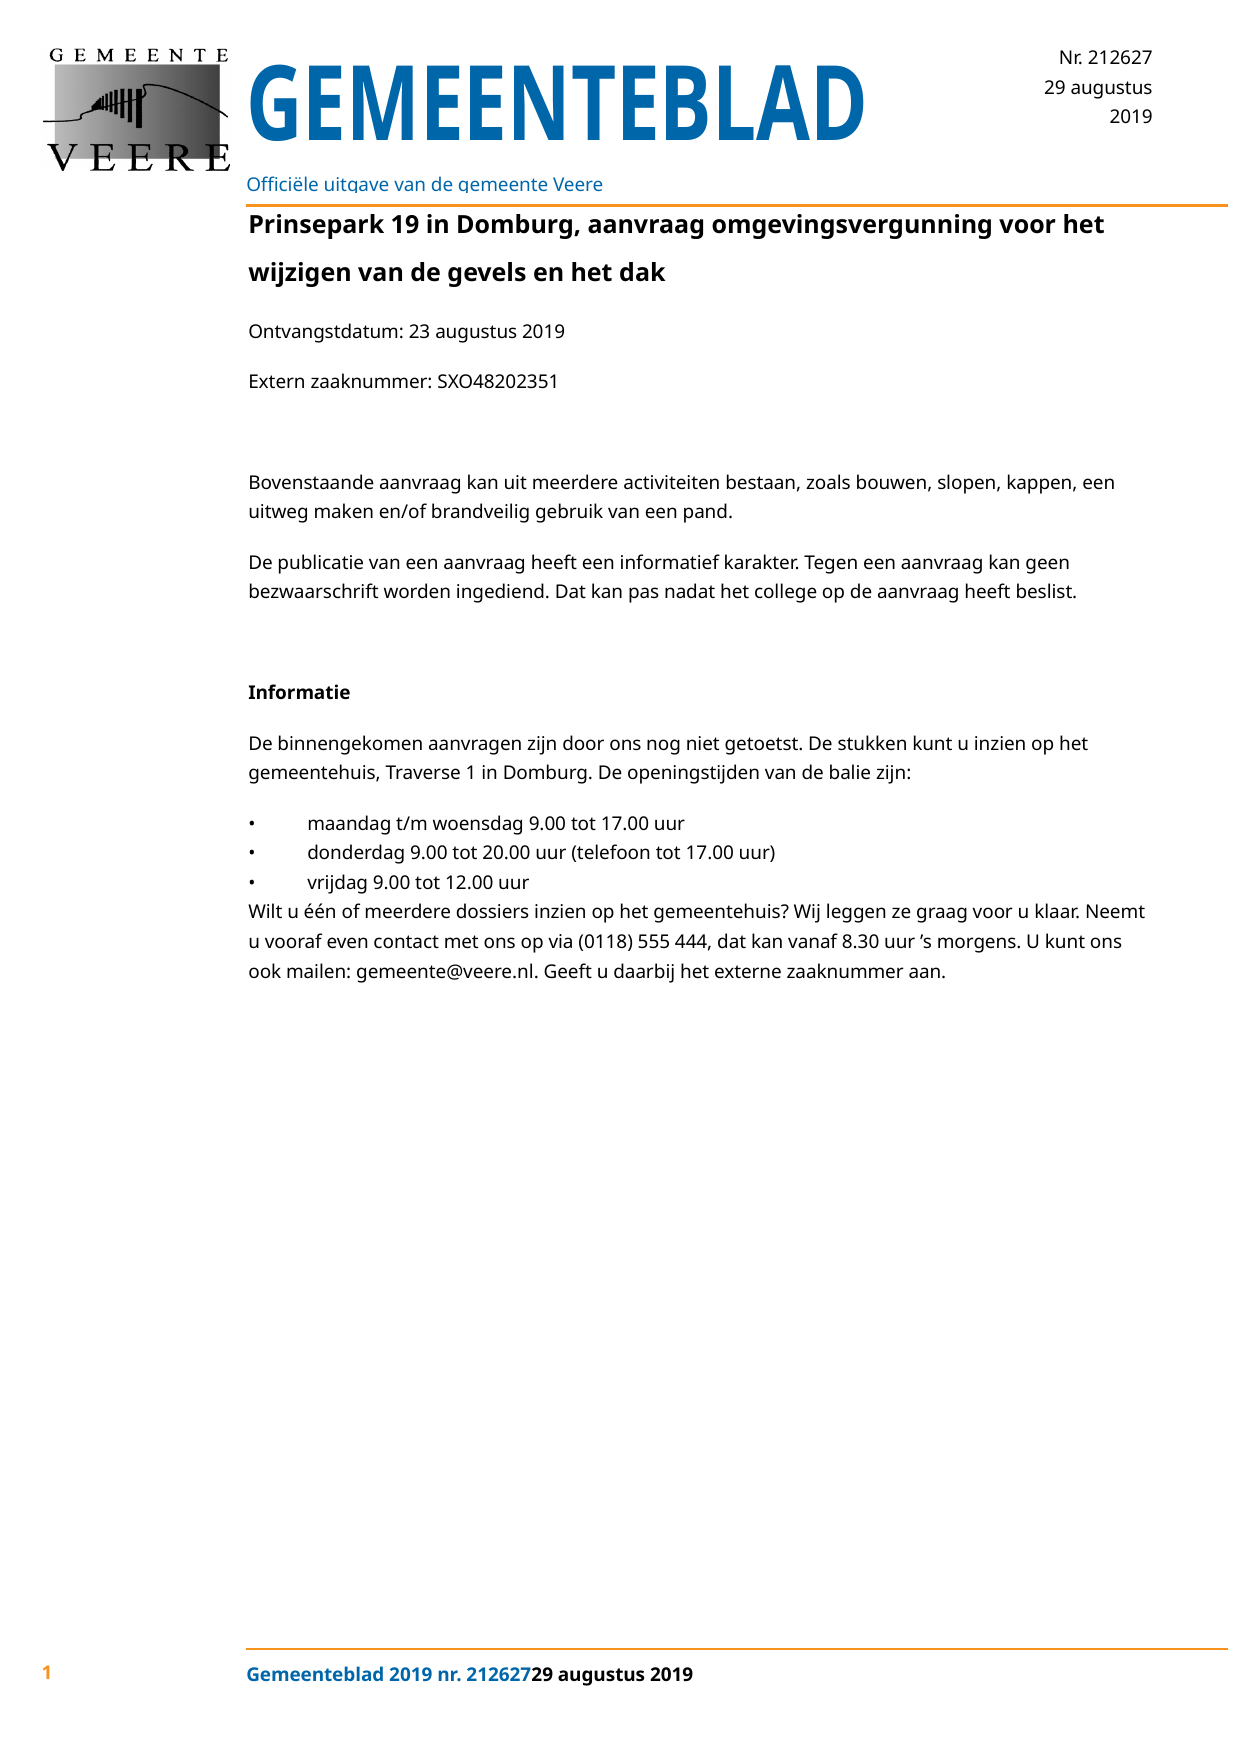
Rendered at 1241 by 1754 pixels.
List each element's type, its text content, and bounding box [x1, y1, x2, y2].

list maandag t/m woensdag 9.00 tot 17.00 uur [248, 810, 1152, 836]
text De binnengekomen aanvragen zijn door ons nog niet getoetst. De stukken kunt u inzien op het gemeentehuis, Traverse 1 in Domburg. De openingstijden van de balie zijn: [248, 730, 1152, 785]
text Informatie [248, 679, 1152, 705]
text Ontvangstdatum: 23 augustus 2019 [248, 318, 1152, 344]
text Prinsepark 19 in Domburg, aanvraag omgevingsvergunning voor het wijzigen van de gevels en het dak [248, 207, 1152, 288]
text De publicatie van een aanvraag heeft een informatief karakter. Tegen een aanvraag kan geen bezwaarschrift worden ingediend. Dat kan pas nadat het college op de aanvraag heeft beslist. [248, 549, 1152, 604]
text Bovenstaande aanvraag kan uit meerdere activiteiten bestaan, zoals bouwen, slopen, kappen, een uitweg maken en/of brandveilig gebruik van een pand. [248, 469, 1152, 524]
text Wilt u één of meerdere dossiers inzien op het gemeentehuis? Wij leggen ze graag voor u klaar. Neemt u vooraf even contact met ons op via (0118) 555 444, dat kan vanaf 8.30 uur ’s morgens. U kunt ons ook mailen: gemeente@veere.nl. Geeft u daarbij het externe zaaknummer aan. [248, 899, 1152, 984]
picture [41, 47, 231, 172]
list donderdag 9.00 tot 20.00 uur (telefoon tot 17.00 uur) [248, 839, 1152, 865]
text Extern zaaknummer: SXO48202351 [248, 368, 1152, 394]
list vrijdag 9.00 tot 12.00 uur [248, 869, 1152, 895]
